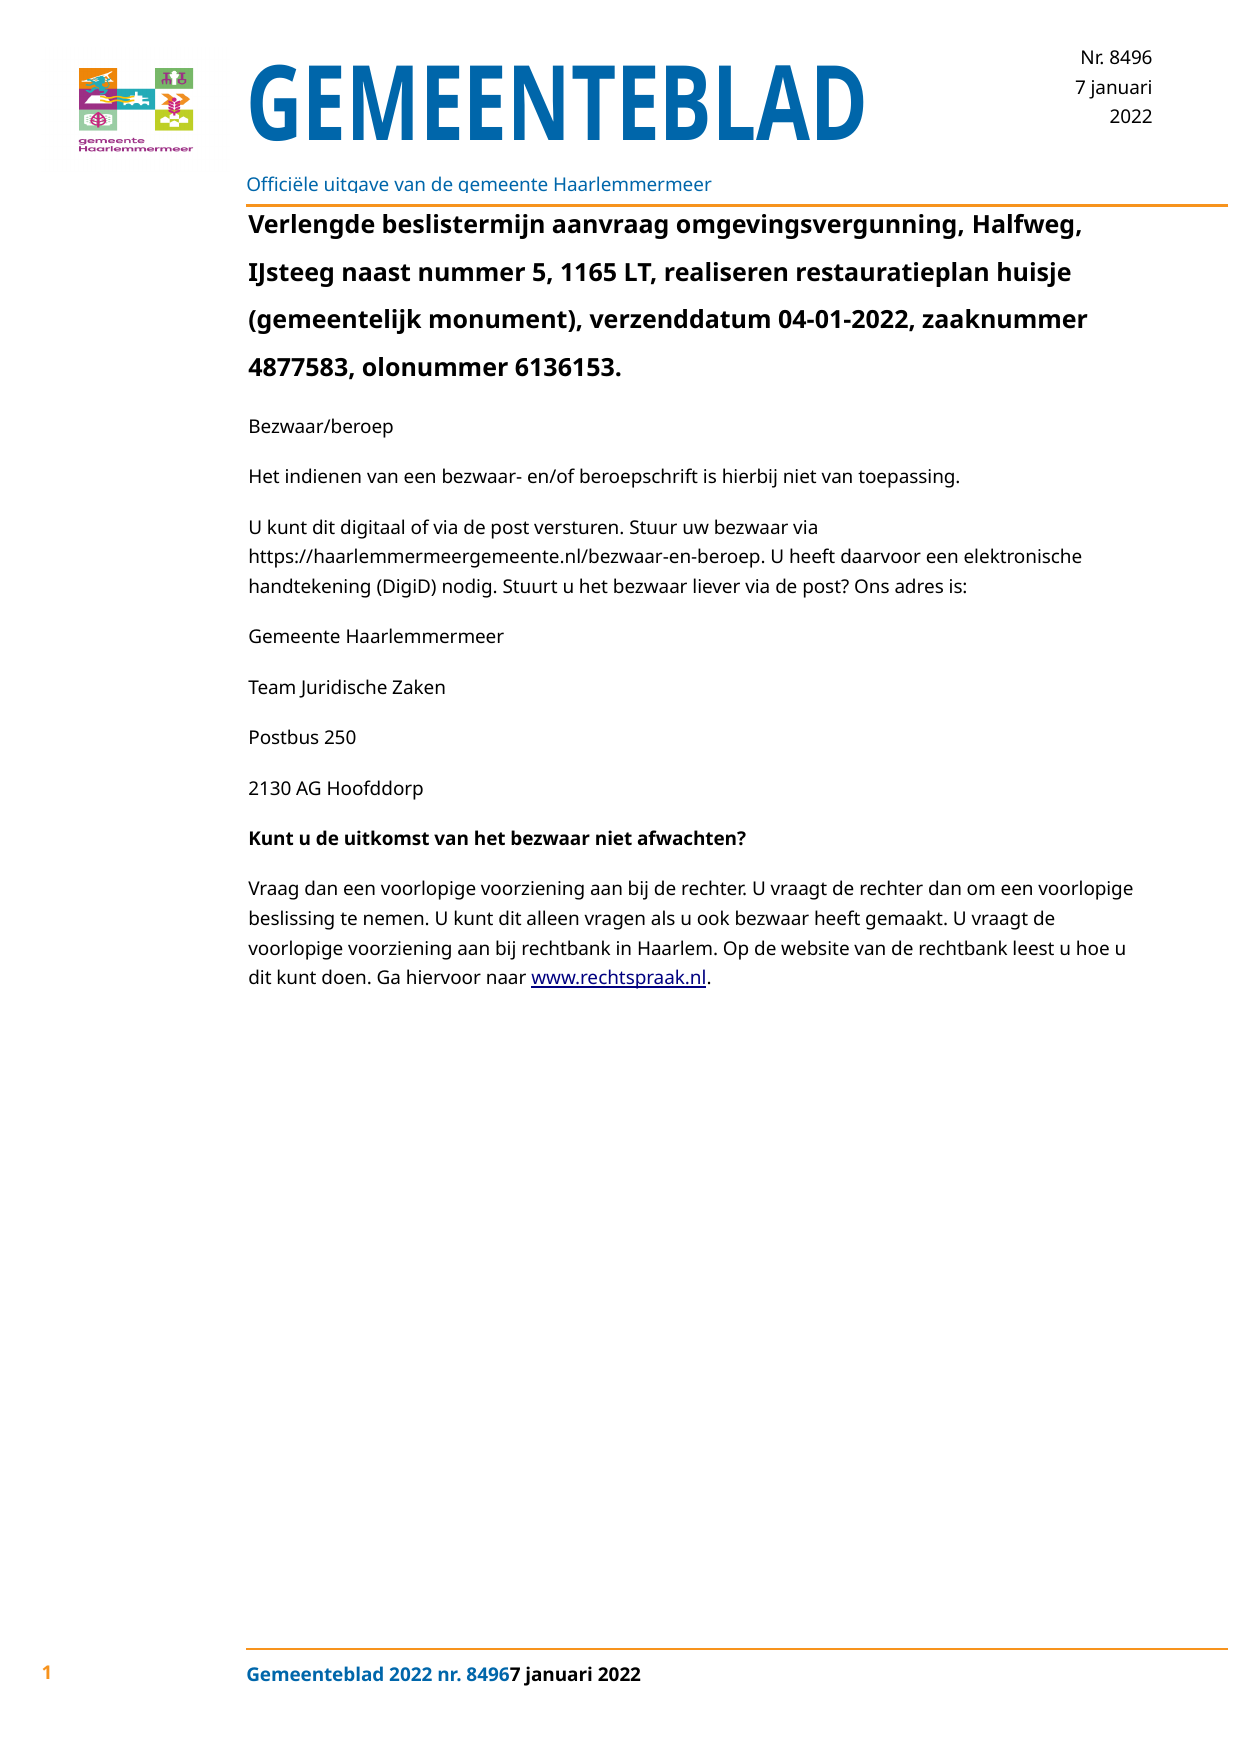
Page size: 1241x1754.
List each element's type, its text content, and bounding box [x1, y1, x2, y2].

text U kunt dit digitaal of via de post versturen. Stuur uw bezwaar via https://haarlemmermeergemeente.nl/bezwaar-en-beroep. U heeft daarvoor een elektronische handtekening (DigiD) nodig. Stuurt u het bezwaar liever via de post? Ons adres is: [248, 514, 1152, 599]
text Kunt u de uitkomst van het bezwaar niet afwachten? [248, 825, 1152, 851]
text Bezwaar/beroep [248, 413, 1152, 439]
text 2130 AG Hoofddorp [248, 775, 1152, 801]
text Gemeente Haarlemmermeer [248, 623, 1152, 649]
text Team Juridische Zaken [248, 674, 1152, 700]
picture [41, 47, 231, 172]
text Postbus 250 [248, 724, 1152, 750]
text Vraag dan een voorlopige voorziening aan bij de rechter. U vraagt de rechter dan om een voorlopige beslissing te nemen. U kunt dit alleen vragen als u ook bezwaar heeft gemaakt. U vraagt de voorlopige voorziening aan bij rechtbank in Haarlem. Op de website van de rechtbank leest u hoe u dit kunt doen. Ga hiervoor naar www.rechtspraak.nl. [248, 876, 1152, 990]
text Verlengde beslistermijn aanvraag omgevingsvergunning, Halfweg, IJsteeg naast nummer 5, 1165 LT, realiseren restauratieplan huisje (gemeentelijk monument), verzenddatum 04-01-2022, zaaknummer 4877583, olonummer 6136153. [248, 207, 1152, 384]
text Het indienen van een bezwaar- en/of beroepschrift is hierbij niet van toepassing. [248, 463, 1152, 489]
